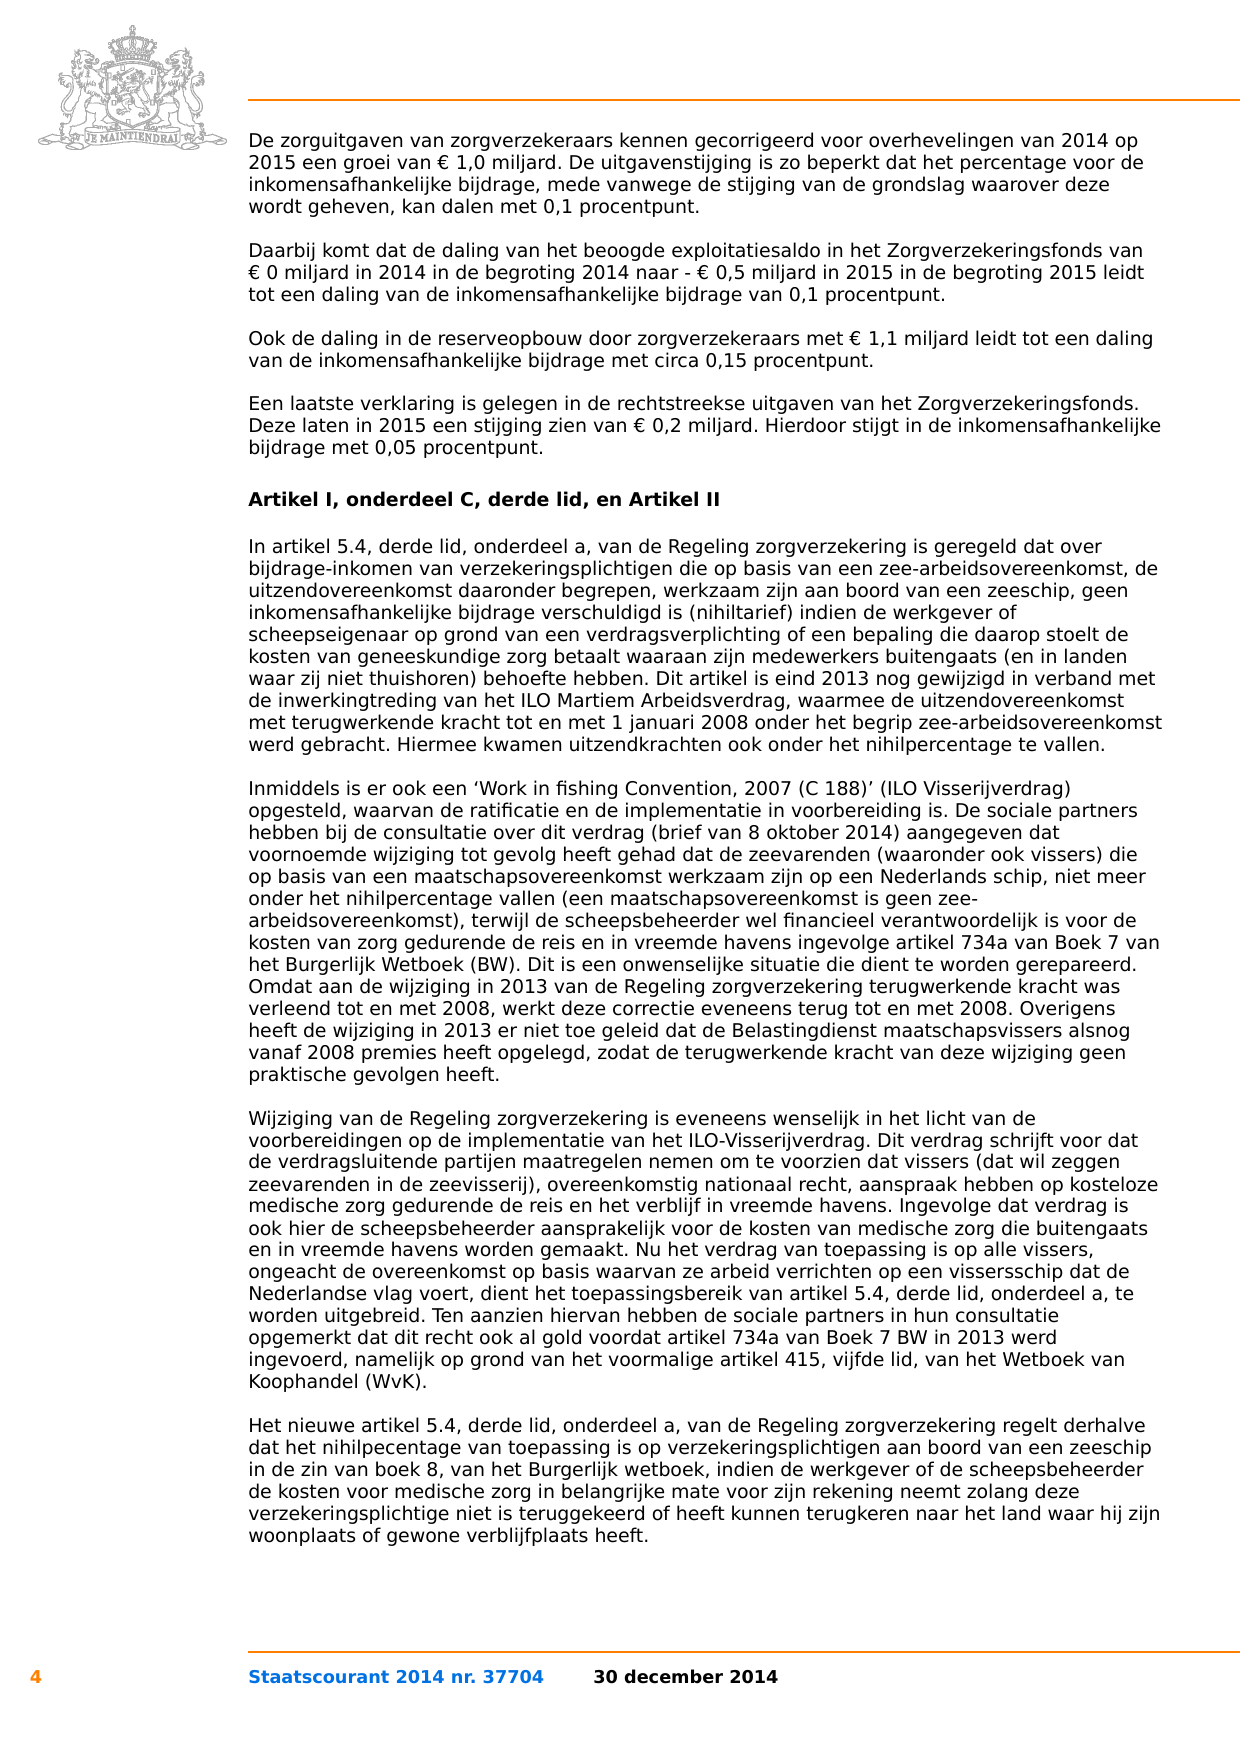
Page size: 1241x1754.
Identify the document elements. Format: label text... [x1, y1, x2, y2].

text Daarbij komt dat de daling van het beoogde exploitatiesaldo in het Zorgverzekeringsfonds van € 0 miljard in 2014 in de begroting 2014 naar - € 0,5 miljard in 2015 in de begroting 2015 leidt tot een daling van de inkomensafhankelijke bijdrage van 0,1 procentpunt. [248, 240, 1163, 306]
text Wijziging van de Regeling zorgverzekering is eveneens wenselijk in het licht van de voorbereidingen op de implementatie van het ILO-Visserijverdrag. Dit verdrag schrijft voor dat de verdragsluitende partijen maatregelen nemen om te voorzien dat vissers (dat wil zeggen zeevarenden in de zeevisserij), overeenkomstig nationaal recht, aanspraak hebben op kosteloze medische zorg gedurende de reis en het verblijf in vreemde havens. Ingevolge dat verdrag is ook hier de scheepsbeheerder aansprakelijk voor de kosten van medische zorg die buitengaats en in vreemde havens worden gemaakt. Nu het verdrag van toepassing is op alle vissers, ongeacht de overeenkomst op basis waarvan ze arbeid verrichten op een vissersschip dat de Nederlandse vlag voert, dient het toepassingsbereik van artikel 5.4, derde lid, onderdeel a, te worden uitgebreid. Ten aanzien hiervan hebben de sociale partners in hun consultatie opgemerkt dat dit recht ook al gold voordat artikel 734a van Boek 7 BW in 2013 werd ingevoerd, namelijk op grond van het voormalige artikel 415, vijfde lid, van het Wetboek van Koophandel (WvK). [248, 1107, 1163, 1393]
text Het nieuwe artikel 5.4, derde lid, onderdeel a, van de Regeling zorgverzekering regelt derhalve dat het nihilpecentage van toepassing is op verzekeringsplichtigen aan boord van een zeeschip in de zin van boek 8, van het Burgerlijk wetboek, indien de werkgever of de scheepsbeheerder de kosten voor medische zorg in belangrijke mate voor zijn rekening neemt zolang deze verzekeringsplichtige niet is teruggekeerd of heeft kunnen terugkeren naar het land waar hij zijn woonplaats of gewone verblijfplaats heeft. [248, 1415, 1163, 1547]
text Inmiddels is er ook een ‘Work in fishing Convention, 2007 (C 188)’ (ILO Visserijverdrag) opgesteld, waarvan de ratificatie en de implementatie in voorbereiding is. De sociale partners hebben bij de consultatie over dit verdrag (brief van 8 oktober 2014) aangegeven dat voornoemde wijziging tot gevolg heeft gehad dat de zeevarenden (waaronder ook vissers) die op basis van een maatschapsovereenkomst werkzaam zijn op een Nederlands schip, niet meer onder het nihilpercentage vallen (een maatschapsovereenkomst is geen zee-arbeidsovereenkomst), terwijl de scheepsbeheerder wel financieel verantwoordelijk is voor de kosten van zorg gedurende de reis en in vreemde havens ingevolge artikel 734a van Boek 7 van het Burgerlijk Wetboek (BW). Dit is een onwenselijke situatie die dient te worden gerepareerd. Omdat aan de wijziging in 2013 van de Regeling zorgverzekering terugwerkende kracht was verleend tot en met 2008, werkt deze correctie eveneens terug tot en met 2008. Overigens heeft de wijziging in 2013 er niet toe geleid dat de Belastingdienst maatschapsvissers alsnog vanaf 2008 premies heeft opgelegd, zodat de terugwerkende kracht van deze wijziging geen praktische gevolgen heeft. [248, 778, 1163, 1086]
text Een laatste verklaring is gelegen in de rechtstreekse uitgaven van het Zorgverzekeringsfonds. Deze laten in 2015 een stijging zien van € 0,2 miljard. Hierdoor stijgt in de inkomensafhankelijke bijdrage met 0,05 procentpunt. [248, 393, 1163, 459]
subtitle Artikel I, onderdeel C, derde lid, en Artikel II [248, 489, 1163, 511]
text In artikel 5.4, derde lid, onderdeel a, van de Regeling zorgverzekering is geregeld dat over bijdrage-inkomen van verzekeringsplichtigen die op basis van een zee-arbeidsovereenkomst, de uitzendovereenkomst daaronder begrepen, werkzaam zijn aan boord van een zeeschip, geen inkomensafhankelijke bijdrage verschuldigd is (nihiltarief) indien de werkgever of scheepseigenaar op grond van een verdragsverplichting of een bepaling die daarop stoelt de kosten van geneeskundige zorg betaalt waaraan zijn medewerkers buitengaats (en in landen waar zij niet thuishoren) behoefte hebben. Dit artikel is eind 2013 nog gewijzigd in verband met de inwerkingtreding van het ILO Martiem Arbeidsverdrag, waarmee de uitzendovereenkomst met terugwerkende kracht tot en met 1 januari 2008 onder het begrip zee-arbeidsovereenkomst werd gebracht. Hiermee kwamen uitzendkrachten ook onder het nihilpercentage te vallen. [248, 536, 1163, 756]
text De zorguitgaven van zorgverzekeraars kennen gecorrigeerd voor overhevelingen van 2014 op 2015 een groei van € 1,0 miljard. De uitgavenstijging is zo beperkt dat het percentage voor de inkomensafhankelijke bijdrage, mede vanwege de stijging van de grondslag waarover deze wordt geheven, kan dalen met 0,1 procentpunt. [248, 130, 1163, 218]
picture [38, 25, 227, 150]
text Ook de daling in de reserveopbouw door zorgverzekeraars met € 1,1 miljard leidt tot een daling van de inkomensafhankelijke bijdrage met circa 0,15 procentpunt. [248, 327, 1163, 371]
